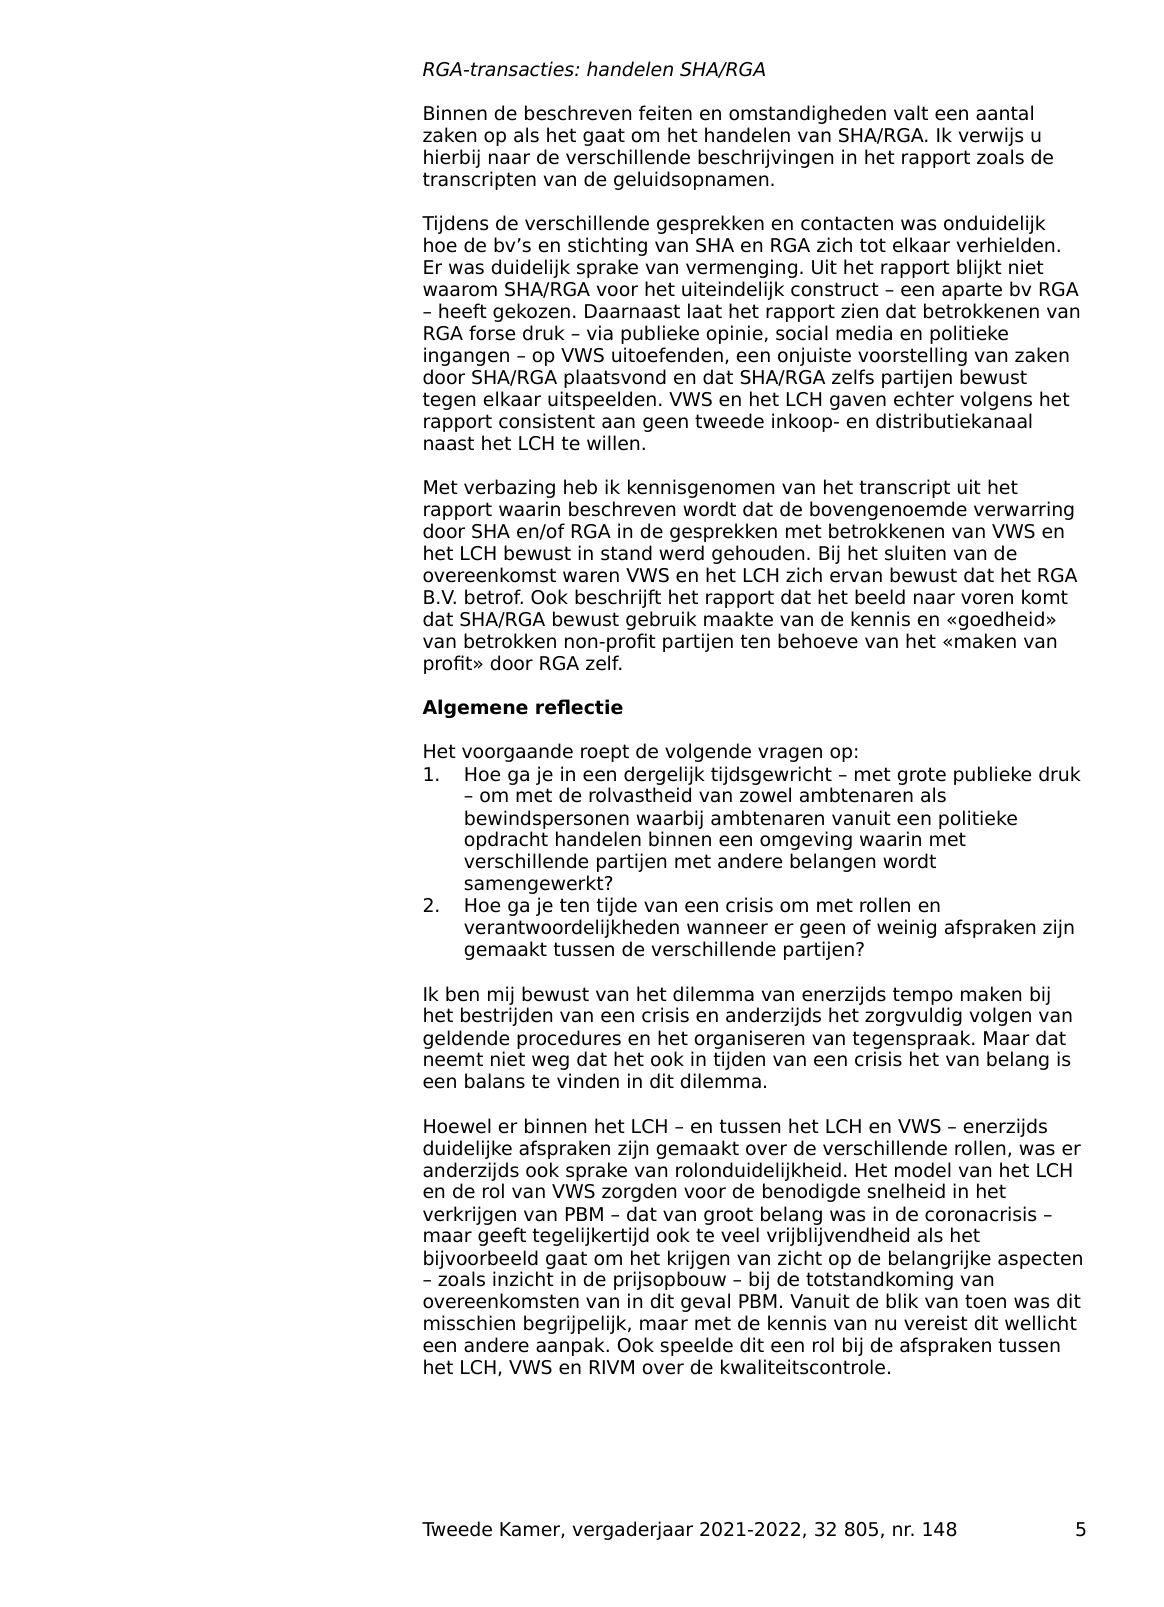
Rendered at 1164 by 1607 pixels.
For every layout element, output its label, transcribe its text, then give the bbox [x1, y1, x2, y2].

subtitle Algemene reflectie [422, 697, 1087, 719]
text Ik ben mij bewust van het dilemma van enerzijds tempo maken bij het bestrijden van een crisis en anderzijds het zorgvuldig volgen van geldende procedures en het organiseren van tegenspraak. Maar dat neemt niet weg dat het ook in tijden van een crisis het van belang is een balans te vinden in dit dilemma. [422, 983, 1087, 1093]
text Het voorgaande roept de volgende vragen op: [422, 741, 1087, 763]
text Tijdens de verschillende gesprekken en contacten was onduidelijk hoe de bv’s en stichting van SHA en RGA zich tot elkaar verhielden. Er was duidelijk sprake van vermenging. Uit het rapport blijkt niet waarom SHA/RGA voor het uiteindelijk construct – een aparte bv RGA – heeft gekozen. Daarnaast laat het rapport zien dat betrokkenen van RGA forse druk – via publieke opinie, social media en politieke ingangen – op VWS uitoefenden, een onjuiste voorstelling van zaken door SHA/RGA plaatsvond en dat SHA/RGA zelfs partijen bewust tegen elkaar uitspeelden. VWS en het LCH gaven echter volgens het rapport consistent aan geen tweede inkoop- en distributiekanaal naast het LCH te willen. [422, 213, 1087, 455]
subtitle RGA-transacties: handelen SHA/RGA [422, 59, 1087, 81]
text Met verbazing heb ik kennisgenomen van het transcript uit het rapport waarin beschreven wordt dat de bovengenoemde verwarring door SHA en/of RGA in de gesprekken met betrokkenen van VWS en het LCH bewust in stand werd gehouden. Bij het sluiten van de overeenkomst waren VWS en het LCH zich ervan bewust dat het RGA B.V. betrof. Ook beschrijft het rapport dat het beeld naar voren komt dat SHA/RGA bewust gebruik maakte van de kennis en «goedheid» van betrokken non-profit partijen ten behoeve van het «maken van profit» door RGA zelf. [422, 477, 1087, 675]
text 2. Hoe ga je ten tijde van een crisis om met rollen en verantwoordelijkheden wanneer er geen of weinig afspraken zijn gemaakt tussen de verschillende partijen? [422, 895, 1087, 961]
text Binnen de beschreven feiten en omstandigheden valt een aantal zaken op als het gaat om het handelen van SHA/RGA. Ik verwijs u hierbij naar de verschillende beschrijvingen in het rapport zoals de transcripten van de geluidsopnamen. [422, 103, 1087, 191]
text Hoewel er binnen het LCH – en tussen het LCH en VWS – enerzijds duidelijke afspraken zijn gemaakt over de verschillende rollen, was er anderzijds ook sprake van rolonduidelijkheid. Het model van het LCH en de rol van VWS zorgden voor de benodigde snelheid in het verkrijgen van PBM – dat van groot belang was in de coronacrisis – maar geeft tegelijkertijd ook te veel vrijblijvendheid als het bijvoorbeeld gaat om het krijgen van zicht op de belangrijke aspecten – zoals inzicht in de prijsopbouw – bij de totstandkoming van overeenkomsten van in dit geval PBM. Vanuit de blik van toen was dit misschien begrijpelijk, maar met de kennis van nu vereist dit wellicht een andere aanpak. Ook speelde dit een rol bij de afspraken tussen het LCH, VWS en RIVM over de kwaliteitscontrole. [422, 1116, 1087, 1379]
text 1. Hoe ga je in een dergelijk tijdsgewricht – met grote publieke druk – om met de rolvastheid van zowel ambtenaren als bewindspersonen waarbij ambtenaren vanuit een politieke opdracht handelen binnen een omgeving waarin met verschillende partijen met andere belangen wordt samengewerkt? [422, 763, 1087, 895]
